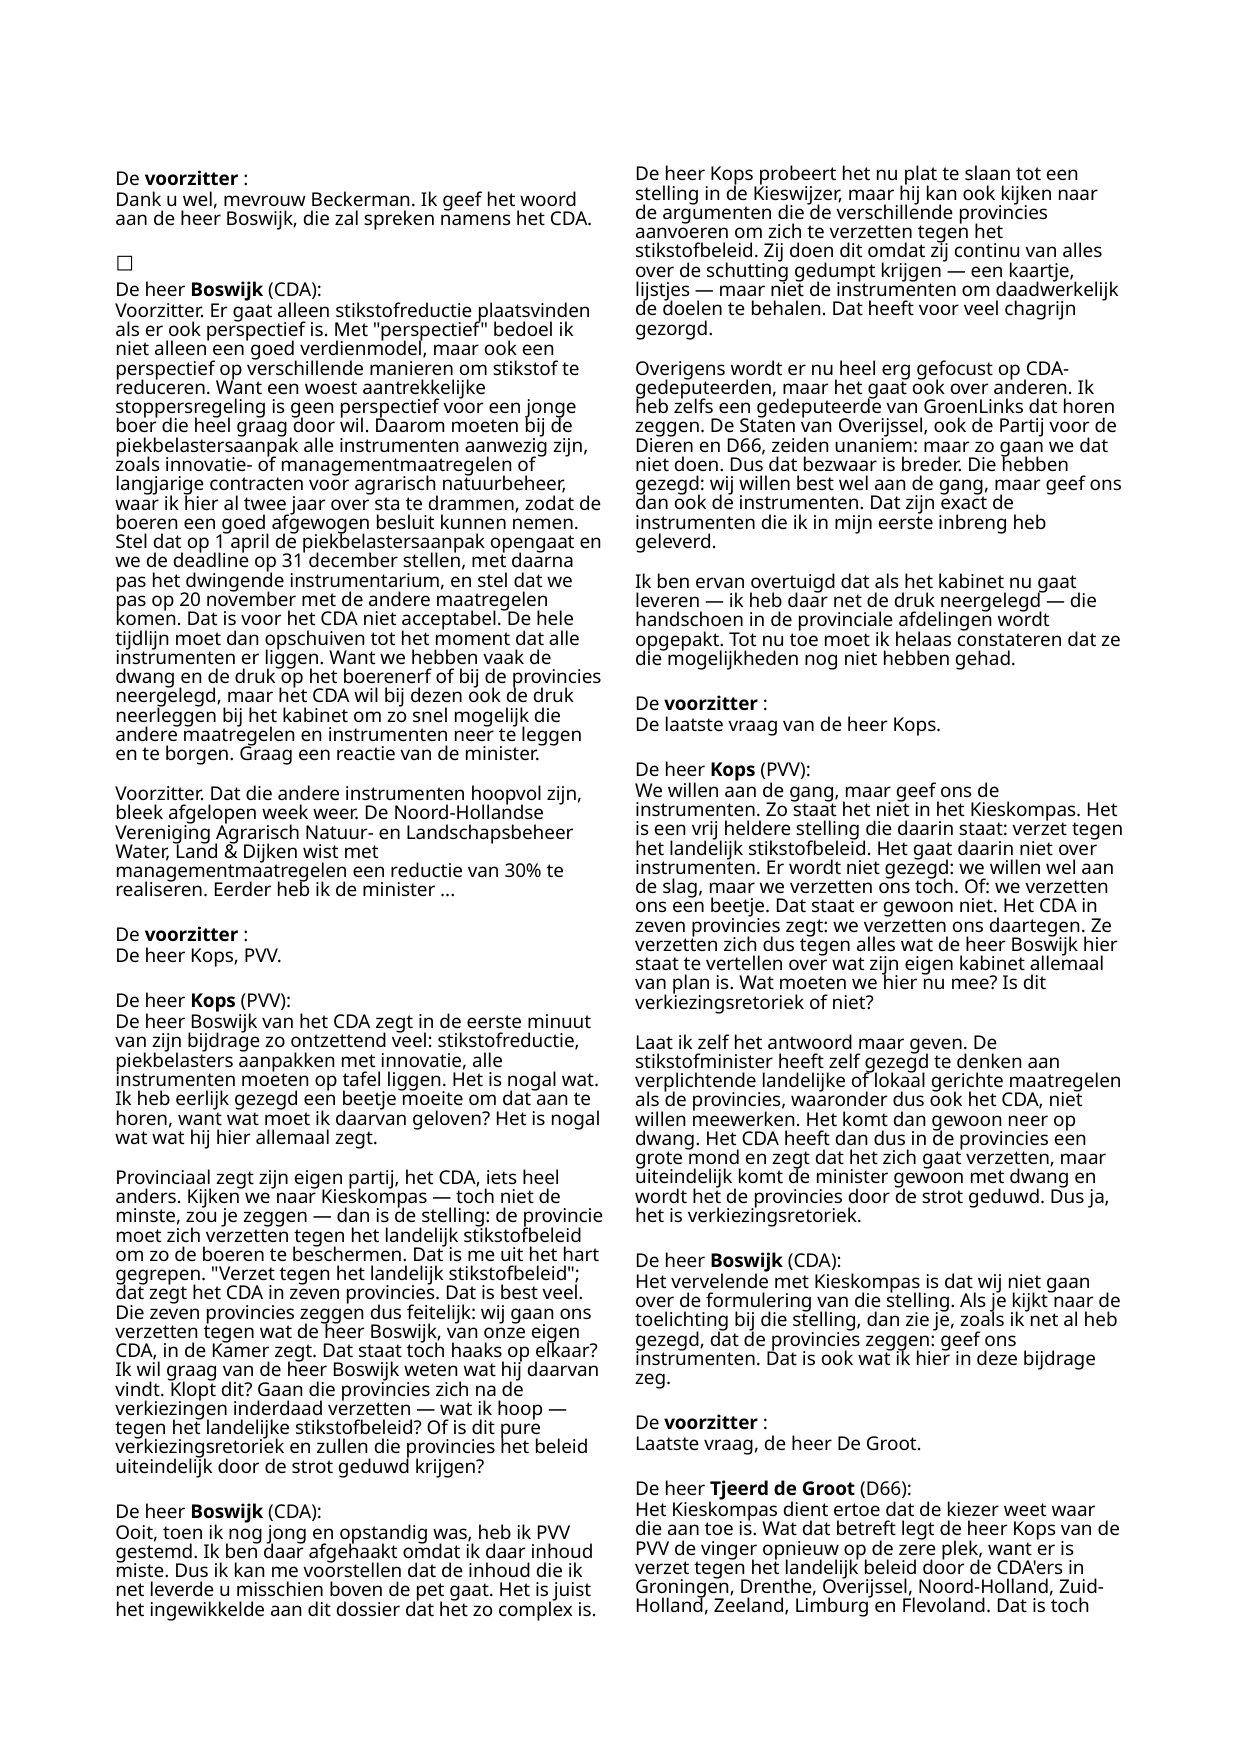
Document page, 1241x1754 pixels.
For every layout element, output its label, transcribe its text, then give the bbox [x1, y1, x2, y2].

text De laatste vraag van de heer Kops. [635, 716, 1125, 735]
text De voorzitter : [115, 922, 605, 947]
text De voorzitter : [635, 690, 1125, 716]
text De voorzitter : [635, 1409, 1125, 1435]
text Ooit, toen ik nog jong en opstandig was, heb ik PVV gestemd. Ik ben daar afgehaakt omdat ik daar inhoud miste. Dus ik kan me voorstellen dat de inhoud die ik net leverde u misschien boven de pet gaat. Het is juist het ingewikkelde aan dit dossier dat het zo complex is. [115, 1524, 605, 1620]
text ⬜ [115, 250, 605, 276]
text Laat ik zelf het antwoord maar geven. De stikstofminister heeft zelf gezegd te denken aan verplichtende landelijke of lokaal gerichte maatregelen als de provincies, waaronder dus ook het CDA, niet willen meewerken. Het komt dan gewoon neer op dwang. Het CDA heeft dan dus in de provincies een grote mond en zegt dat het zich gaat verzetten, maar uiteindelijk komt de minister gewoon met dwang en wordt het de provincies door de strot geduwd. Dus ja, het is verkiezingsretoriek. [635, 1034, 1125, 1226]
text Dank u wel, mevrouw Beckerman. Ik geef het woord aan de heer Boswijk, die zal spreken namens het CDA. [115, 191, 605, 229]
text Overigens wordt er nu heel erg gefocust op CDA-gedeputeerden, maar het gaat ook over anderen. Ik heb zelfs een gedeputeerde van GroenLinks dat horen zeggen. De Staten van Overijssel, ook de Partij voor de Dieren en D66, zeiden unaniem: maar zo gaan we dat niet doen. Dus dat bezwaar is breder. Die hebben gezegd: wij willen best wel aan de gang, maar geef ons dan ook de instrumenten. Dat zijn exact de instrumenten die ik in mijn eerste inbreng heb geleverd. [635, 359, 1125, 552]
text Provinciaal zegt zijn eigen partij, het CDA, iets heel anders. Kijken we naar Kieskompas — toch niet de minste, zou je zeggen — dan is de stelling: de provincie moet zich verzetten tegen het landelijk stikstofbeleid om zo de boeren te beschermen. Dat is me uit het hart gegrepen. "Verzet tegen het landelijk stikstofbeleid"; dat zegt het CDA in zeven provincies. Dat is best veel. Die zeven provincies zeggen dus feitelijk: wij gaan ons verzetten tegen wat de heer Boswijk, van onze eigen CDA, in de Kamer zegt. Dat staat toch haaks op elkaar? Ik wil graag van de heer Boswijk weten wat hij daarvan vindt. Klopt dit? Gaan die provincies zich na de verkiezingen inderdaad verzetten — wat ik hoop — tegen het landelijke stikstofbeleid? Of is dit pure verkiezingsretoriek en zullen die provincies het beleid uiteindelijk door de strot geduwd krijgen? [115, 1169, 605, 1477]
text De voorzitter : [115, 165, 605, 191]
text De heer Boswijk (CDA): [115, 1498, 605, 1524]
text Het Kieskompas dient ertoe dat de kiezer weet waar die aan toe is. Wat dat betreft legt de heer Kops van de PVV de vinger opnieuw op de zere plek, want er is verzet tegen het landelijk beleid door de CDA'ers in Groningen, Drenthe, Overijssel, Noord-Holland, Zuid-Holland, Zeeland, Limburg en Flevoland. Dat is toch [635, 1501, 1125, 1617]
text De heer Boswijk (CDA): [115, 276, 605, 302]
text Ik ben ervan overtuigd dat als het kabinet nu gaat leveren — ik heb daar net de druk neergelegd — die handschoen in de provinciale afdelingen wordt opgepakt. Tot nu toe moet ik helaas constateren dat ze die mogelijkheden nog niet hebben gehad. [635, 573, 1125, 669]
text De heer Kops (PVV): [635, 756, 1125, 782]
text De heer Boswijk van het CDA zegt in de eerste minuut van zijn bijdrage zo ontzettend veel: stikstofreductie, piekbelasters aanpakken met innovatie, alle instrumenten moeten op tafel liggen. Het is nogal wat. Ik heb eerlijk gezegd een beetje moeite om dat aan te horen, want wat moet ik daarvan geloven? Het is nogal wat wat hij hier allemaal zegt. [115, 1013, 605, 1148]
text Voorzitter. Er gaat alleen stikstofreductie plaatsvinden als er ook perspectief is. Met "perspectief" bedoel ik niet alleen een goed verdienmodel, maar ook een perspectief op verschillende manieren om stikstof te reduceren. Want een woest aantrekkelijke stoppersregeling is geen perspectief voor een jonge boer die heel graag door wil. Daarom moeten bij de piekbelastersaanpak alle instrumenten aanwezig zijn, zoals innovatie- of managementmaatregelen of langjarige contracten voor agrarisch natuurbeheer, waar ik hier al twee jaar over sta te drammen, zodat de boeren een goed afgewogen besluit kunnen nemen. Stel dat op 1 april de piekbelastersaanpak opengaat en we de deadline op 31 december stellen, met daarna pas het dwingende instrumentarium, en stel dat we pas op 20 november met de andere maatregelen komen. Dat is voor het CDA niet acceptabel. De hele tijdlijn moet dan opschuiven tot het moment dat alle instrumenten er liggen. Want we hebben vaak de dwang en de druk op het boerenerf of bij de provincies neergelegd, maar het CDA wil bij dezen ook de druk neerleggen bij het kabinet om zo snel mogelijk die andere maatregelen en instrumenten neer te leggen en te borgen. Graag een reactie van de minister. [115, 302, 605, 764]
text Laatste vraag, de heer De Groot. [635, 1435, 1125, 1454]
text De heer Kops probeert het nu plat te slaan tot een stelling in de Kieswijzer, maar hij kan ook kijken naar de argumenten die de verschillende provincies aanvoeren om zich te verzetten tegen het stikstofbeleid. Zij doen dit omdat zij continu van alles over de schutting gedumpt krijgen — een kaartje, lijstjes — maar niet de instrumenten om daadwerkelijk de doelen te behalen. Dat heeft voor veel chagrijn gezorgd. [635, 165, 1125, 339]
text De heer Kops (PVV): [115, 987, 605, 1013]
text Voorzitter. Dat die andere instrumenten hoopvol zijn, bleek afgelopen week weer. De Noord-Hollandse Vereniging Agrarisch Natuur- en Landschapsbeheer Water, Land & Dijken wist met managementmaatregelen een reductie van 30% te realiseren. Eerder heb ik de minister ... [115, 785, 605, 901]
text Het vervelende met Kieskompas is dat wij niet gaan over de formulering van die stelling. Als je kijkt naar de toelichting bij die stelling, dan zie je, zoals ik net al heb gezegd, dat de provincies zeggen: geef ons instrumenten. Dat is ook wat ik hier in deze bijdrage zeg. [635, 1273, 1125, 1388]
text De heer Kops, PVV. [115, 947, 605, 967]
text We willen aan de gang, maar geef ons de instrumenten. Zo staat het niet in het Kieskompas. Het is een vrij heldere stelling die daarin staat: verzet tegen het landelijk stikstofbeleid. Het gaat daarin niet over instrumenten. Er wordt niet gezegd: we willen wel aan de slag, maar we verzetten ons toch. Of: we verzetten ons een beetje. Dat staat er gewoon niet. Het CDA in zeven provincies zegt: we verzetten ons daartegen. Ze verzetten zich dus tegen alles wat de heer Boswijk hier staat te vertellen over wat zijn eigen kabinet allemaal van plan is. Wat moeten we hier nu mee? Is dit verkiezingsretoriek of niet? [635, 782, 1125, 1013]
text De heer Tjeerd de Groot (D66): [635, 1475, 1125, 1501]
text De heer Boswijk (CDA): [635, 1247, 1125, 1273]
